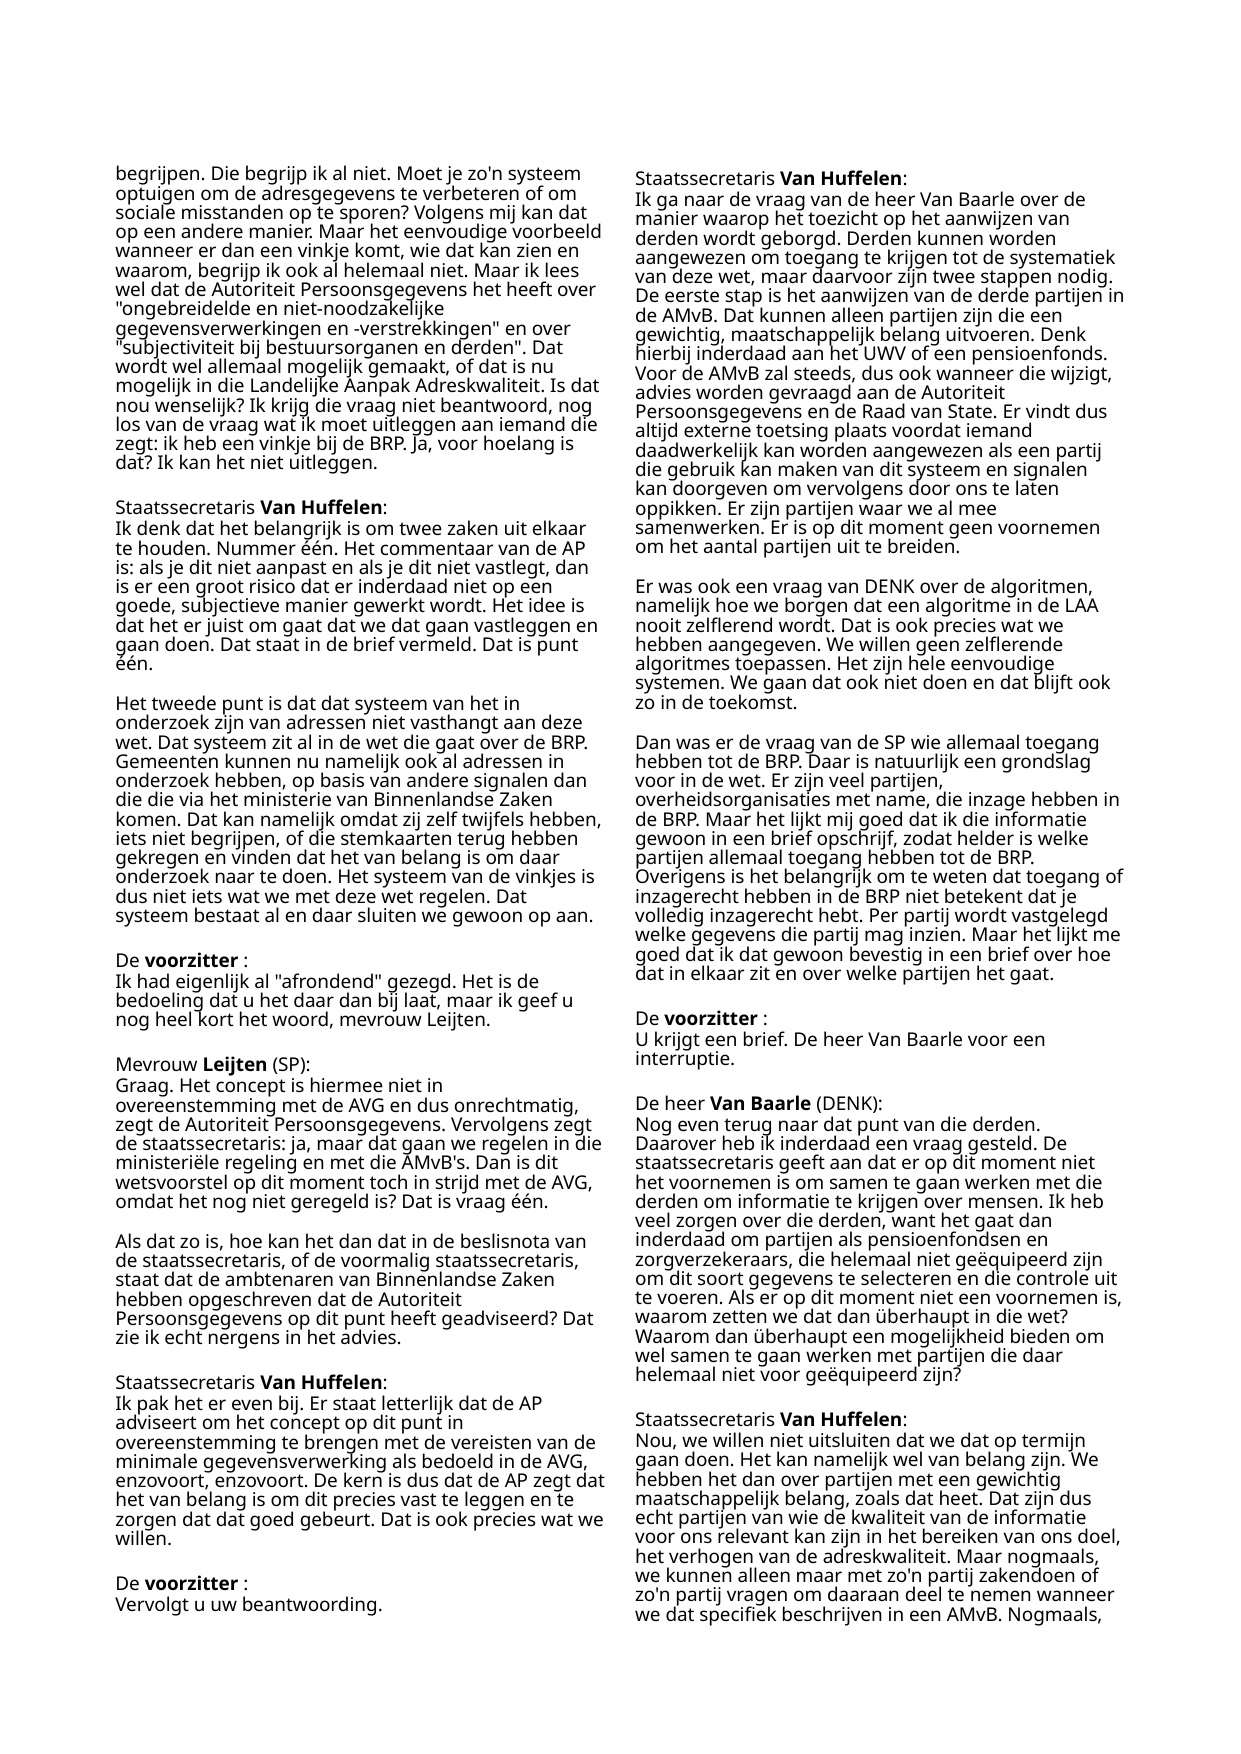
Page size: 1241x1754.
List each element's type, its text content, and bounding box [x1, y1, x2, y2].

text Ik denk dat het belangrijk is om twee zaken uit elkaar te houden. Nummer één. Het commentaar van de AP is: als je dit niet aanpast en als je dit niet vastlegt, dan is er een groot risico dat er inderdaad niet op een goede, subjectieve manier gewerkt wordt. Het idee is dat het er juist om gaat dat we dat gaan vastleggen en gaan doen. Dat staat in de brief vermeld. Dat is punt één. [115, 520, 605, 674]
text Nou, we willen niet uitsluiten dat we dat op termijn gaan doen. Het kan namelijk wel van belang zijn. We hebben het dan over partijen met een gewichtig maatschappelijk belang, zoals dat heet. Dat zijn dus echt partijen van wie de kwaliteit van de informatie voor ons relevant kan zijn in het bereiken van ons doel, het verhogen van de adreskwaliteit. Maar nogmaals, we kunnen alleen maar met zo'n partij zakendoen of zo'n partij vragen om daaraan deel te nemen wanneer we dat specifiek beschrijven in een AMvB. Nogmaals, [635, 1432, 1125, 1625]
text Ik ga naar de vraag van de heer Van Baarle over de manier waarop het toezicht op het aanwijzen van derden wordt geborgd. Derden kunnen worden aangewezen om toegang te krijgen tot de systematiek van deze wet, maar daarvoor zijn twee stappen nodig. De eerste stap is het aanwijzen van de derde partijen in de AMvB. Dat kunnen alleen partijen zijn die een gewichtig, maatschappelijk belang uitvoeren. Denk hierbij inderdaad aan het UWV of een pensioenfonds. Voor de AMvB zal steeds, dus ook wanneer die wijzigt, advies worden gevraagd aan de Autoriteit Persoonsgegevens en de Raad van State. Er vindt dus altijd externe toetsing plaats voordat iemand daadwerkelijk kan worden aangewezen als een partij die gebruik kan maken van dit systeem en signalen kan doorgeven om vervolgens door ons te laten oppikken. Er zijn partijen waar we al mee samenwerken. Er is op dit moment geen voornemen om het aantal partijen uit te breiden. [635, 191, 1125, 557]
text Mevrouw Leijten (SP): [115, 1052, 605, 1077]
text begrijpen. Die begrijp ik al niet. Moet je zo'n systeem optuigen om de adresgegevens te verbeteren of om sociale misstanden op te sporen? Volgens mij kan dat op een andere manier. Maar het eenvoudige voorbeeld wanneer er dan een vinkje komt, wie dat kan zien en waarom, begrijp ik ook al helemaal niet. Maar ik lees wel dat de Autoriteit Persoonsgegevens het heeft over "ongebreidelde en niet-noodzakelijke gegevensverwerkingen en -verstrekkingen" en over "subjectiviteit bij bestuursorganen en derden". Dat wordt wel allemaal mogelijk gemaakt, of dat is nu mogelijk in die Landelijke Aanpak Adreskwaliteit. Is dat nou wenselijk? Ik krijg die vraag niet beantwoord, nog los van de vraag wat ik moet uitleggen aan iemand die zegt: ik heb een vinkje bij de BRP. Ja, voor hoelang is dat? Ik kan het niet uitleggen. [115, 165, 605, 474]
text Ik had eigenlijk al "afrondend" gezegd. Het is de bedoeling dat u het daar dan bij laat, maar ik geef u nog heel kort het woord, mevrouw Leijten. [115, 973, 605, 1031]
text Vervolgt u uw beantwoording. [115, 1596, 605, 1615]
text Er was ook een vraag van DENK over de algoritmen, namelijk hoe we borgen dat een algoritme in de LAA nooit zelflerend wordt. Dat is ook precies wat we hebben aangegeven. We willen geen zelflerende algoritmes toepassen. Het zijn hele eenvoudige systemen. We gaan dat ook niet doen en dat blijft ook zo in de toekomst. [635, 578, 1125, 713]
text Staatssecretaris Van Huffelen: [115, 1369, 605, 1395]
text Als dat zo is, hoe kan het dan dat in de beslisnota van de staatssecretaris, of de voormalig staatssecretaris, staat dat de ambtenaren van Binnenlandse Zaken hebben opgeschreven dat de Autoriteit Persoonsgegevens op dit punt heeft geadviseerd? Dat zie ik echt nergens in het advies. [115, 1233, 605, 1348]
text Graag. Het concept is hiermee niet in overeenstemming met de AVG en dus onrechtmatig, zegt de Autoriteit Persoonsgegevens. Vervolgens zegt de staatssecretaris: ja, maar dat gaan we regelen in die ministeriële regeling en met die AMvB's. Dan is dit wetsvoorstel op dit moment toch in strijd met de AVG, omdat het nog niet geregeld is? Dat is vraag één. [115, 1077, 605, 1212]
text De heer Van Baarle (DENK): [635, 1090, 1125, 1116]
text Dan was er de vraag van de SP wie allemaal toegang hebben tot de BRP. Daar is natuurlijk een grondslag voor in de wet. Er zijn veel partijen, overheidsorganisaties met name, die inzage hebben in de BRP. Maar het lijkt mij goed dat ik die informatie gewoon in een brief opschrijf, zodat helder is welke partijen allemaal toegang hebben tot de BRP. Overigens is het belangrijk om te weten dat toegang of inzagerecht hebben in de BRP niet betekent dat je volledig inzagerecht hebt. Per partij wordt vastgelegd welke gegevens die partij mag inzien. Maar het lijkt me goed dat ik dat gewoon bevestig in een brief over hoe dat in elkaar zit en over welke partijen het gaat. [635, 734, 1125, 984]
text De voorzitter : [115, 1570, 605, 1596]
text Staatssecretaris Van Huffelen: [635, 1406, 1125, 1432]
text De voorzitter : [115, 947, 605, 973]
text Het tweede punt is dat dat systeem van het in onderzoek zijn van adressen niet vasthangt aan deze wet. Dat systeem zit al in de wet die gaat over de BRP. Gemeenten kunnen nu namelijk ook al adressen in onderzoek hebben, op basis van andere signalen dan die die via het ministerie van Binnenlandse Zaken komen. Dat kan namelijk omdat zij zelf twijfels hebben, iets niet begrijpen, of die stemkaarten terug hebben gekregen en vinden dat het van belang is om daar onderzoek naar te doen. Het systeem van de vinkjes is dus niet iets wat we met deze wet regelen. Dat systeem bestaat al en daar sluiten we gewoon op aan. [115, 695, 605, 926]
text Ik pak het er even bij. Er staat letterlijk dat de AP adviseert om het concept op dit punt in overeenstemming te brengen met de vereisten van de minimale gegevensverwerking als bedoeld in de AVG, enzovoort, enzovoort. De kern is dus dat de AP zegt dat het van belang is om dit precies vast te leggen en te zorgen dat dat goed gebeurt. Dat is ook precies wat we willen. [115, 1395, 605, 1549]
text Staatssecretaris Van Huffelen: [635, 165, 1125, 191]
text Nog even terug naar dat punt van die derden. Daarover heb ik inderdaad een vraag gesteld. De staatssecretaris geeft aan dat er op dit moment niet het voornemen is om samen te gaan werken met die derden om informatie te krijgen over mensen. Ik heb veel zorgen over die derden, want het gaat dan inderdaad om partijen als pensioenfondsen en zorgverzekeraars, die helemaal niet geëquipeerd zijn om dit soort gegevens te selecteren en die controle uit te voeren. Als er op dit moment niet een voornemen is, waarom zetten we dat dan überhaupt in die wet? Waarom dan überhaupt een mogelijkheid bieden om wel samen te gaan werken met partijen die daar helemaal niet voor geëquipeerd zijn? [635, 1116, 1125, 1386]
text U krijgt een brief. De heer Van Baarle voor een interruptie. [635, 1031, 1125, 1069]
text Staatssecretaris Van Huffelen: [115, 494, 605, 520]
text De voorzitter : [635, 1005, 1125, 1031]
